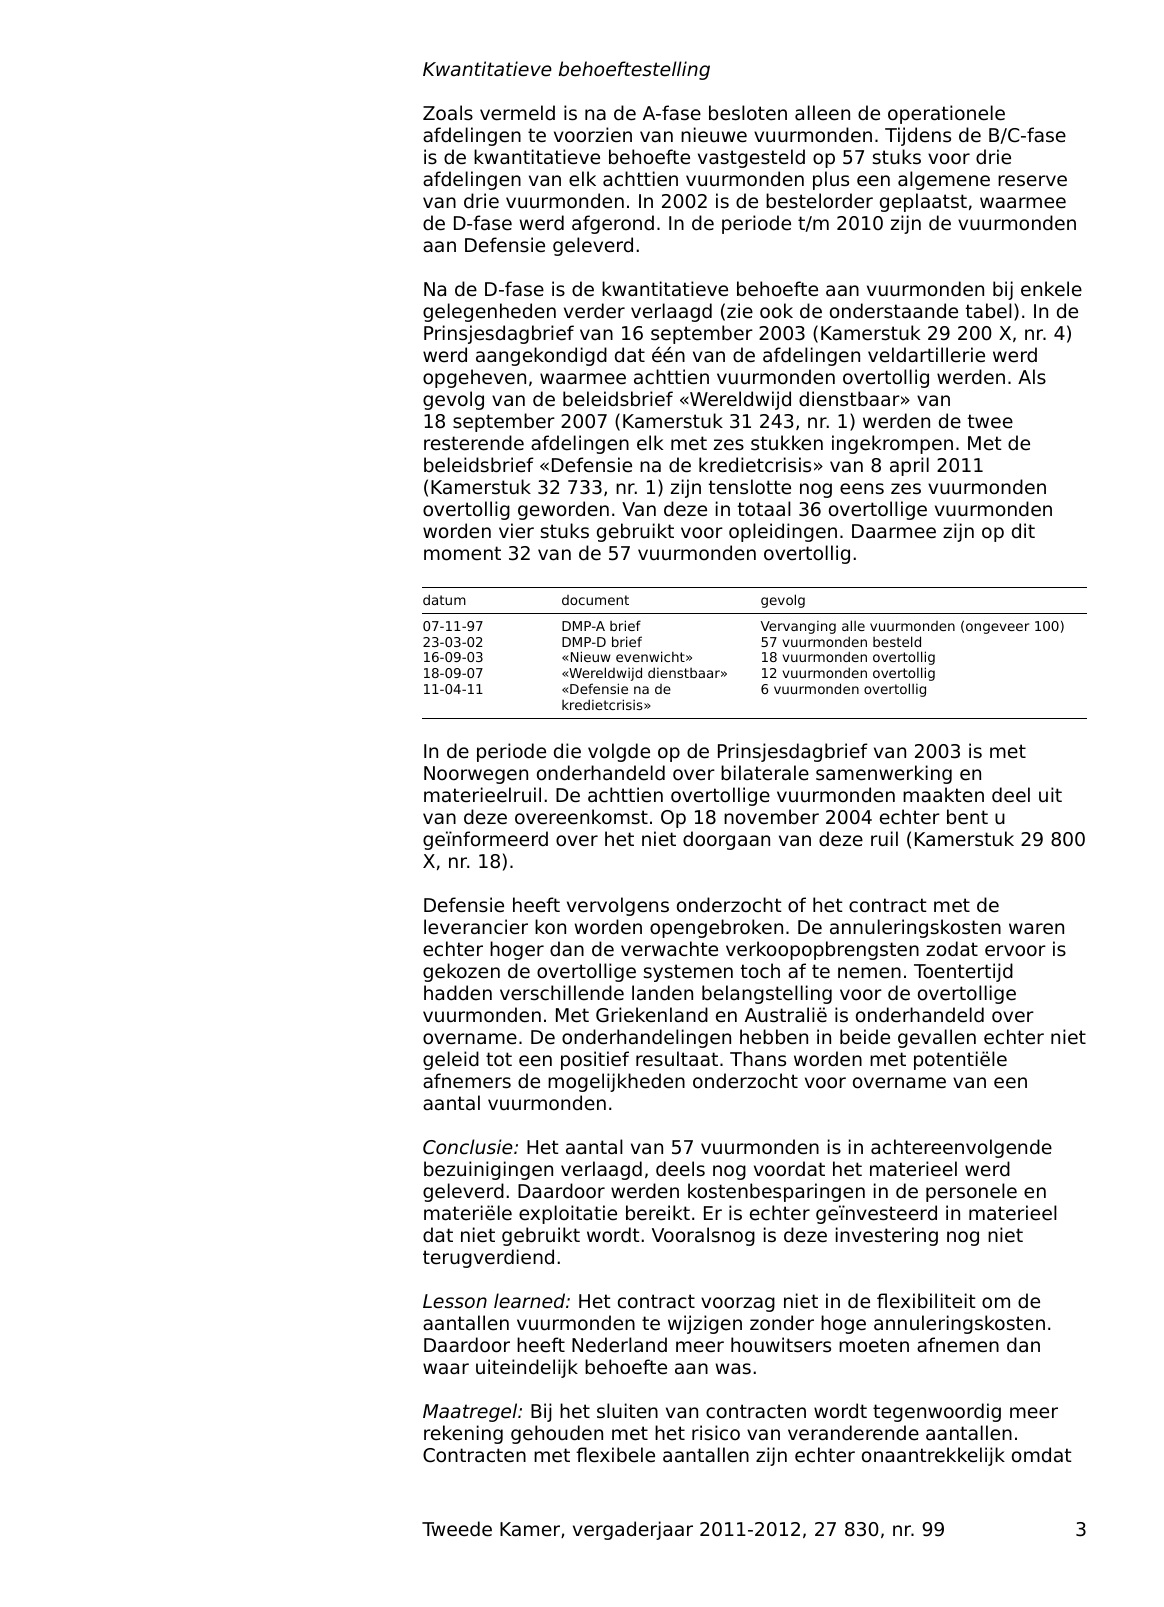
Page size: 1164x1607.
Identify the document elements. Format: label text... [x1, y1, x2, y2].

table_cell DMP-A brief [555, 614, 754, 634]
text Defensie heeft vervolgens onderzocht of het contract met de leverancier kon worden opengebroken. De annuleringskosten waren echter hoger dan de verwachte verkoopopbrengsten zodat ervoor is gekozen de overtollige systemen toch af te nemen. Toentertijd hadden verschillende landen belangstelling voor de overtollige vuurmonden. Met Griekenland en Australië is onderhandeld over overname. De onderhandelingen hebben in beide gevallen echter niet geleid tot een positief resultaat. Thans worden met potentiële afnemers de mogelijkheden onderzocht voor overname van een aantal vuurmonden. [422, 895, 1087, 1115]
text Lesson learned: Het contract voorzag niet in de flexibiliteit om de aantallen vuurmonden te wijzigen zonder hoge annuleringskosten. Daardoor heeft Nederland meer houwitsers moeten afnemen dan waar uiteindelijk behoefte aan was. [422, 1291, 1087, 1379]
text Conclusie: Het aantal van 57 vuurmonden is in achtereenvolgende bezuinigingen verlaagd, deels nog voordat het materieel werd geleverd. Daardoor werden kostenbesparingen in de personele en materiële exploitatie bereikt. Er is echter geïnvesteerd in materieel dat niet gebruikt wordt. Vooralsnog is deze investering nog niet terugverdiend. [422, 1137, 1087, 1269]
table_cell 23-03-02 [422, 635, 555, 650]
table_cell 18 vuurmonden overtollig [754, 650, 1087, 666]
table_header gevolg [754, 588, 1087, 613]
table_header document [555, 588, 754, 613]
table_header datum [422, 588, 555, 613]
table_cell DMP-D brief [555, 635, 754, 650]
table_cell 11-04-11 [422, 682, 555, 718]
table_cell 16-09-03 [422, 650, 555, 666]
table_cell «Nieuw evenwicht» [555, 650, 754, 666]
table_cell 07-11-97 [422, 614, 555, 634]
text In de periode die volgde op de Prinsjesdagbrief van 2003 is met Noorwegen onderhandeld over bilaterale samenwerking en materieelruil. De achttien overtollige vuurmonden maakten deel uit van deze overeenkomst. Op 18 november 2004 echter bent u geïnformeerd over het niet doorgaan van deze ruil (Kamerstuk 29 800 X, nr. 18). [422, 741, 1087, 873]
table_cell «Defensie na de kredietcrisis» [555, 682, 754, 718]
text Maatregel: Bij het sluiten van contracten wordt tegenwoordig meer rekening gehouden met het risico van veranderende aantallen. Contracten met flexibele aantallen zijn echter onaantrekkelijk omdat [422, 1401, 1087, 1467]
table_cell 57 vuurmonden besteld [754, 635, 1087, 650]
table_cell Vervanging alle vuurmonden (ongeveer 100) [754, 614, 1087, 634]
table_cell 6 vuurmonden overtollig [754, 682, 1087, 718]
text Na de D-fase is de kwantitatieve behoefte aan vuurmonden bij enkele gelegenheden verder verlaagd (zie ook de onderstaande tabel). In de Prinsjesdagbrief van 16 september 2003 (Kamerstuk 29 200 X, nr. 4) werd aangekondigd dat één van de afdelingen veldartillerie werd opgeheven, waarmee achttien vuurmonden overtollig werden. Als gevolg van de beleidsbrief «Wereldwijd dienstbaar» van 18 september 2007 (Kamerstuk 31 243, nr. 1) werden de twee resterende afdelingen elk met zes stukken ingekrompen. Met de beleidsbrief «Defensie na de kredietcrisis» van 8 april 2011 (Kamerstuk 32 733, nr. 1) zijn tenslotte nog eens zes vuurmonden overtollig geworden. Van deze in totaal 36 overtollige vuurmonden worden vier stuks gebruikt voor opleidingen. Daarmee zijn op dit moment 32 van de 57 vuurmonden overtollig. [422, 279, 1087, 565]
subtitle Kwantitatieve behoeftestelling [422, 59, 1087, 81]
table_cell 18-09-07 [422, 666, 555, 682]
table_cell «Wereldwijd dienstbaar» [555, 666, 754, 682]
table_cell 12 vuurmonden overtollig [754, 666, 1087, 682]
text Zoals vermeld is na de A-fase besloten alleen de operationele afdelingen te voorzien van nieuwe vuurmonden. Tijdens de B/C-fase is de kwantitatieve behoefte vastgesteld op 57 stuks voor drie afdelingen van elk achttien vuurmonden plus een algemene reserve van drie vuurmonden. In 2002 is de bestelorder geplaatst, waarmee de D-fase werd afgerond. In de periode t/m 2010 zijn de vuurmonden aan Defensie geleverd. [422, 103, 1087, 257]
